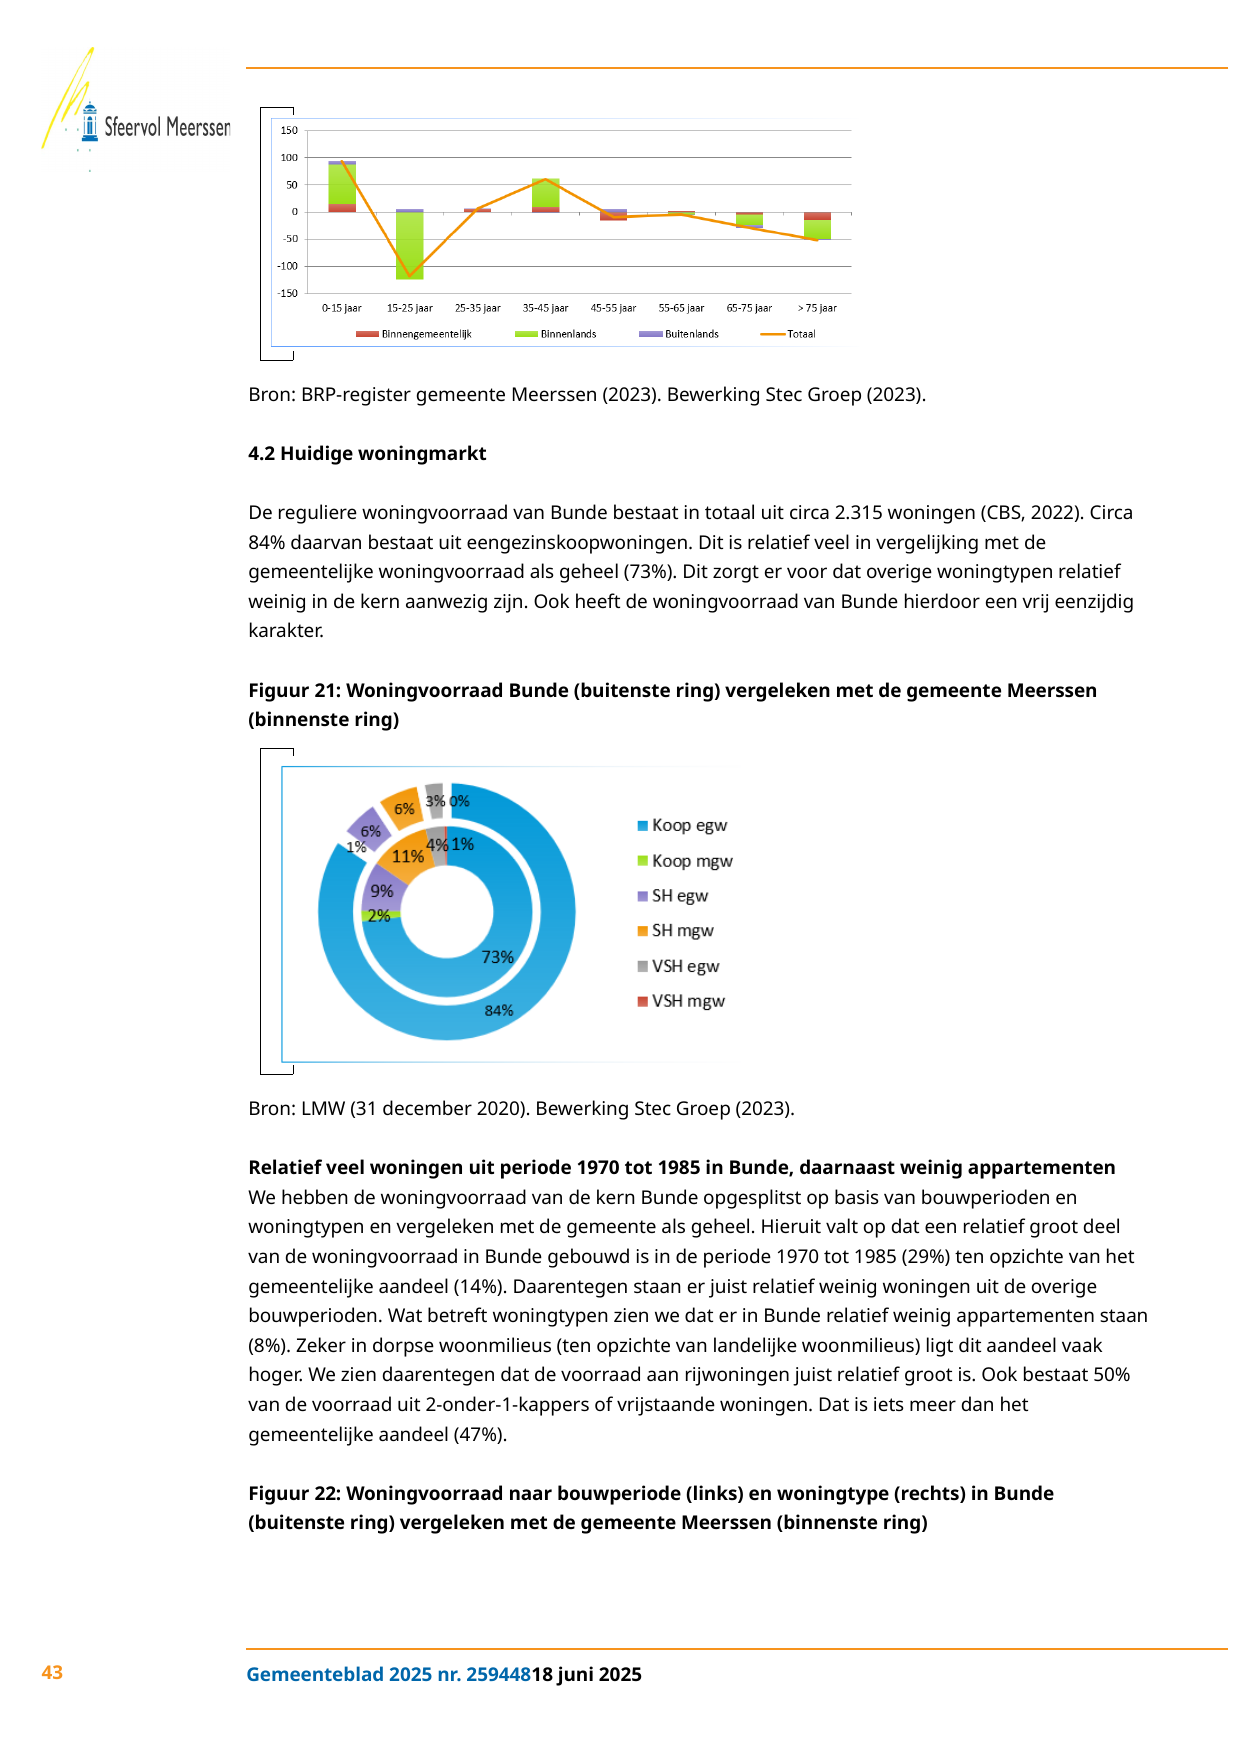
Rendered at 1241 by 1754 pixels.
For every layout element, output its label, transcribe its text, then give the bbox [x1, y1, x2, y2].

text We hebben de woningvoorraad van de kern Bunde opgesplitst op basis van bouwperioden en woningtypen en vergeleken met de gemeente als geheel. Hieruit valt op dat een relatief groot deel van de woningvoorraad in Bunde gebouwd is in de periode 1970 tot 1985 (29%) ten opzichte van het gemeentelijke aandeel (14%). Daarentegen staan er juist relatief weinig woningen uit de overige bouwperioden. Wat betreft woningtypen zien we dat er in Bunde relatief weinig appartementen staan (8%). Zeker in dorpse woonmilieus (ten opzichte van landelijke woonmilieus) ligt dit aandeel vaak hoger. We zien daarentegen dat de voorraad aan rijwoningen juist relatief groot is. Ook bestaat 50% van de voorraad uit 2-onder-1-kappers of vrijstaande woningen. Dat is iets meer dan het gemeentelijke aandeel (47%). [248, 1184, 1152, 1446]
text De reguliere woningvoorraad van Bunde bestaat in totaal uit circa 2.315 woningen (CBS, 2022). Circa 84% daarvan bestaat uit eengezinskoopwoningen. Dit is relatief veel in vergelijking met de gemeentelijke woningvoorraad als geheel (73%). Dit zorgt er voor dat overige woningtypen relatief weinig in de kern aanwezig zijn. Ook heeft de woningvoorraad van Bunde hierdoor een vrij eenzijdig karakter. [248, 499, 1152, 643]
text 4.2 Huidige woningmarkt [248, 440, 1152, 466]
text Bron: LMW (31 december 2020). Bewerking Stec Groep (2023). [248, 1095, 1152, 1121]
text Figuur 22: Woningvoorraad naar bouwperiode (links) en woningtype (rechts) in Bunde (buitenste ring) vergeleken met de gemeente Meerssen (binnenste ring) [248, 1480, 1152, 1535]
text Bron: BRP-register gemeente Meerssen (2023). Bewerking Stec Groep (2023). [248, 381, 1152, 407]
text Figuur 21: Woningvoorraad Bunde (buitenste ring) vergeleken met de gemeente Meerssen (binnenste ring) [248, 677, 1152, 732]
picture [41, 47, 231, 172]
picture [268, 115, 860, 351]
text Relatief veel woningen uit periode 1970 tot 1985 in Bunde, daarnaast weinig appartementen [248, 1154, 1152, 1180]
picture [268, 756, 742, 1065]
